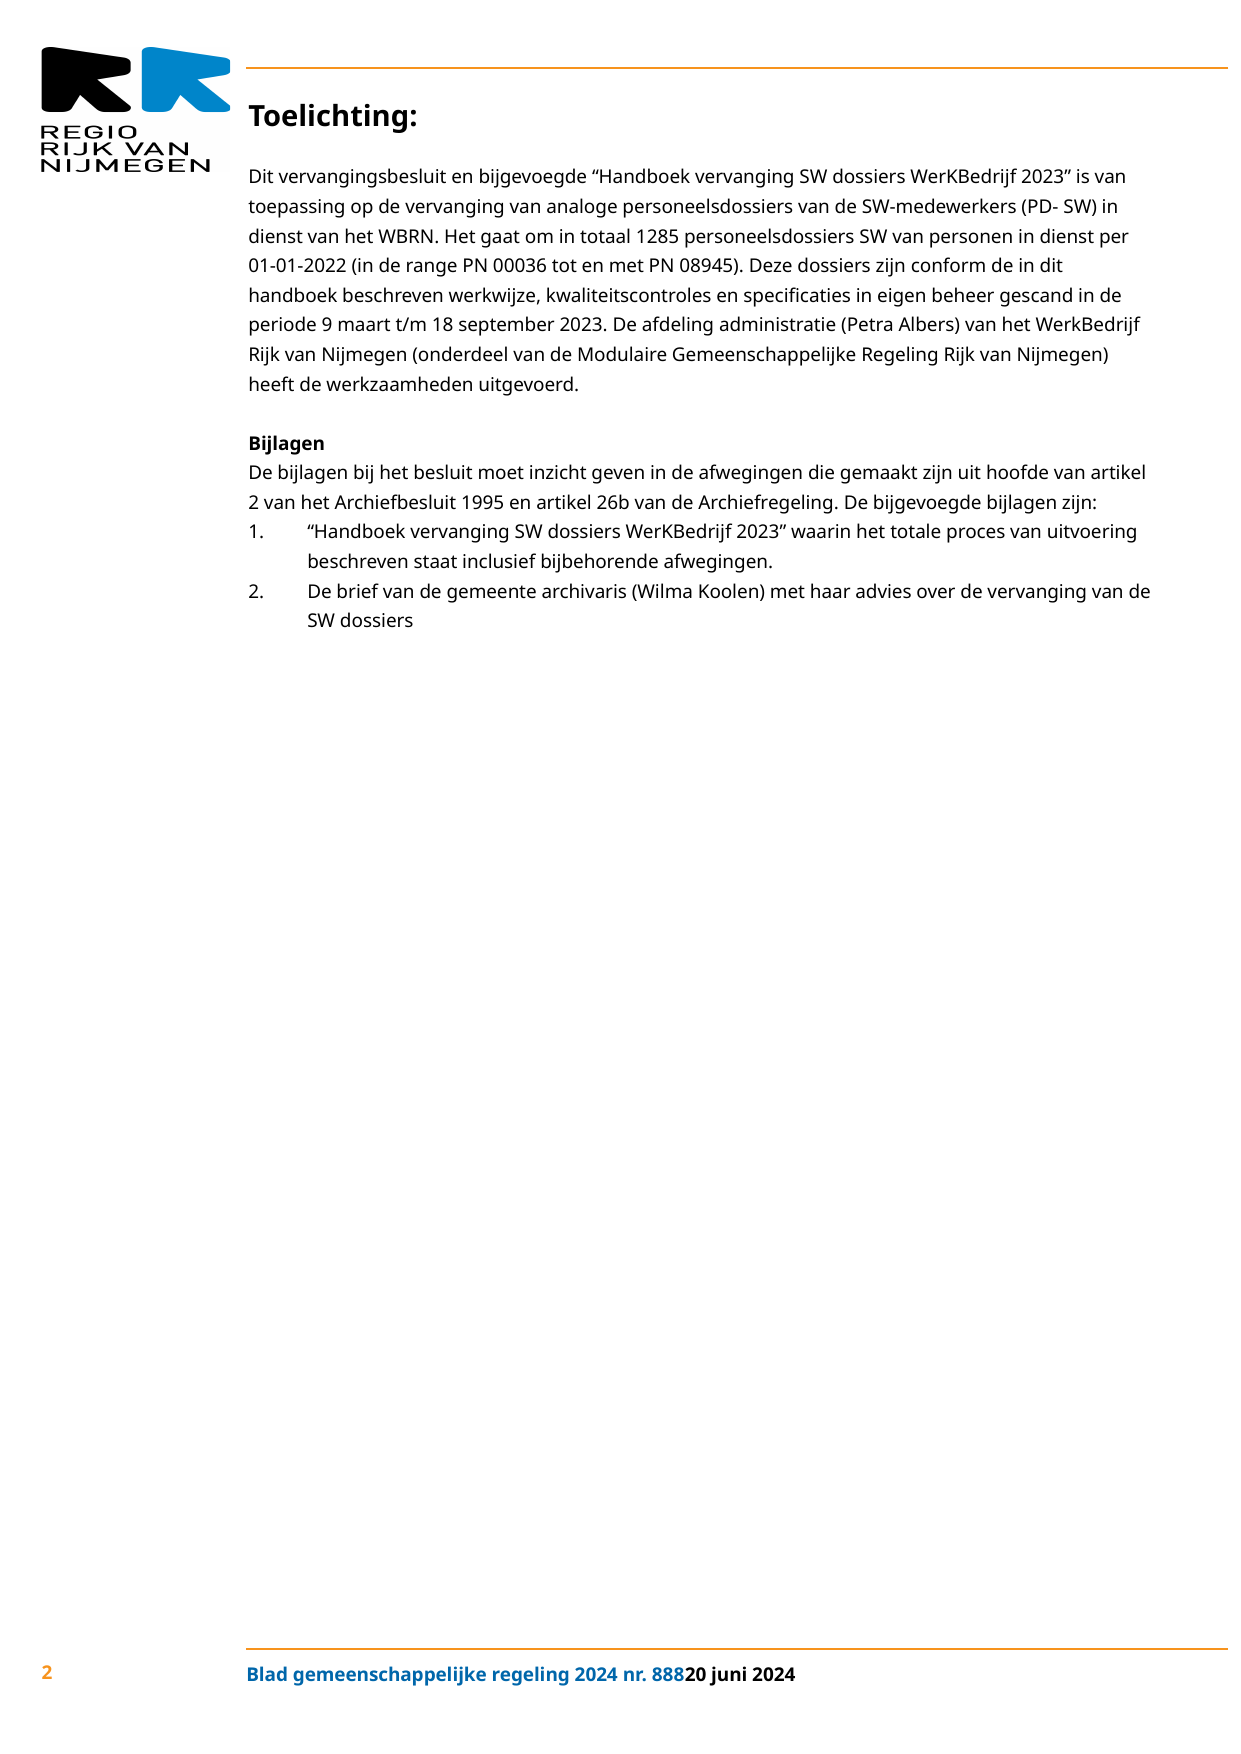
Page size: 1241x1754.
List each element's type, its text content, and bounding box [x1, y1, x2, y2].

list De brief van de gemeente archivaris (Wilma Koolen) met haar advies over de vervanging van de SW dossiers [248, 578, 1152, 633]
picture [161, 47, 231, 59]
text Bijlagen [248, 430, 1152, 456]
picture [200, 73, 231, 105]
list “Handboek vervanging SW dossiers WerKBedrijf 2023” waarin het totale proces van uitvoering beschreven staat inclusief bijbehorende afwegingen. [248, 519, 1152, 574]
picture [41, 47, 231, 172]
text De bijlagen bij het besluit moet inzicht geven in de afwegingen die gemaakt zijn uit hoofde van artikel 2 van het Archiefbesluit 1995 en artikel 26b van de Archiefregeling. De bijgevoegde bijlagen zijn: [248, 459, 1152, 515]
text Toelichting: [248, 95, 1152, 134]
text Dit vervangingsbesluit en bijgevoegde “Handboek vervanging SW dossiers WerKBedrijf 2023” is van toepassing op de vervanging van analoge personeelsdossiers van de SW-medewerkers (PD- SW) in dienst van het WBRN. Het gaat om in totaal 1285 personeelsdossiers SW van personen in dienst per 01-01-2022 (in de range PN 00036 tot en met PN 08945). Deze dossiers zijn conform de in dit handboek beschreven werkwijze, kwaliteitscontroles en specificaties in eigen beheer gescand in de periode 9 maart t/m 18 september 2023. De afdeling administratie (Petra Albers) van het WerkBedrijf Rijk van Nijmegen (onderdeel van de Modulaire Gemeenschappelijke Regeling Rijk van Nijmegen) heeft de werkzaamheden uitgevoerd. [248, 164, 1152, 396]
